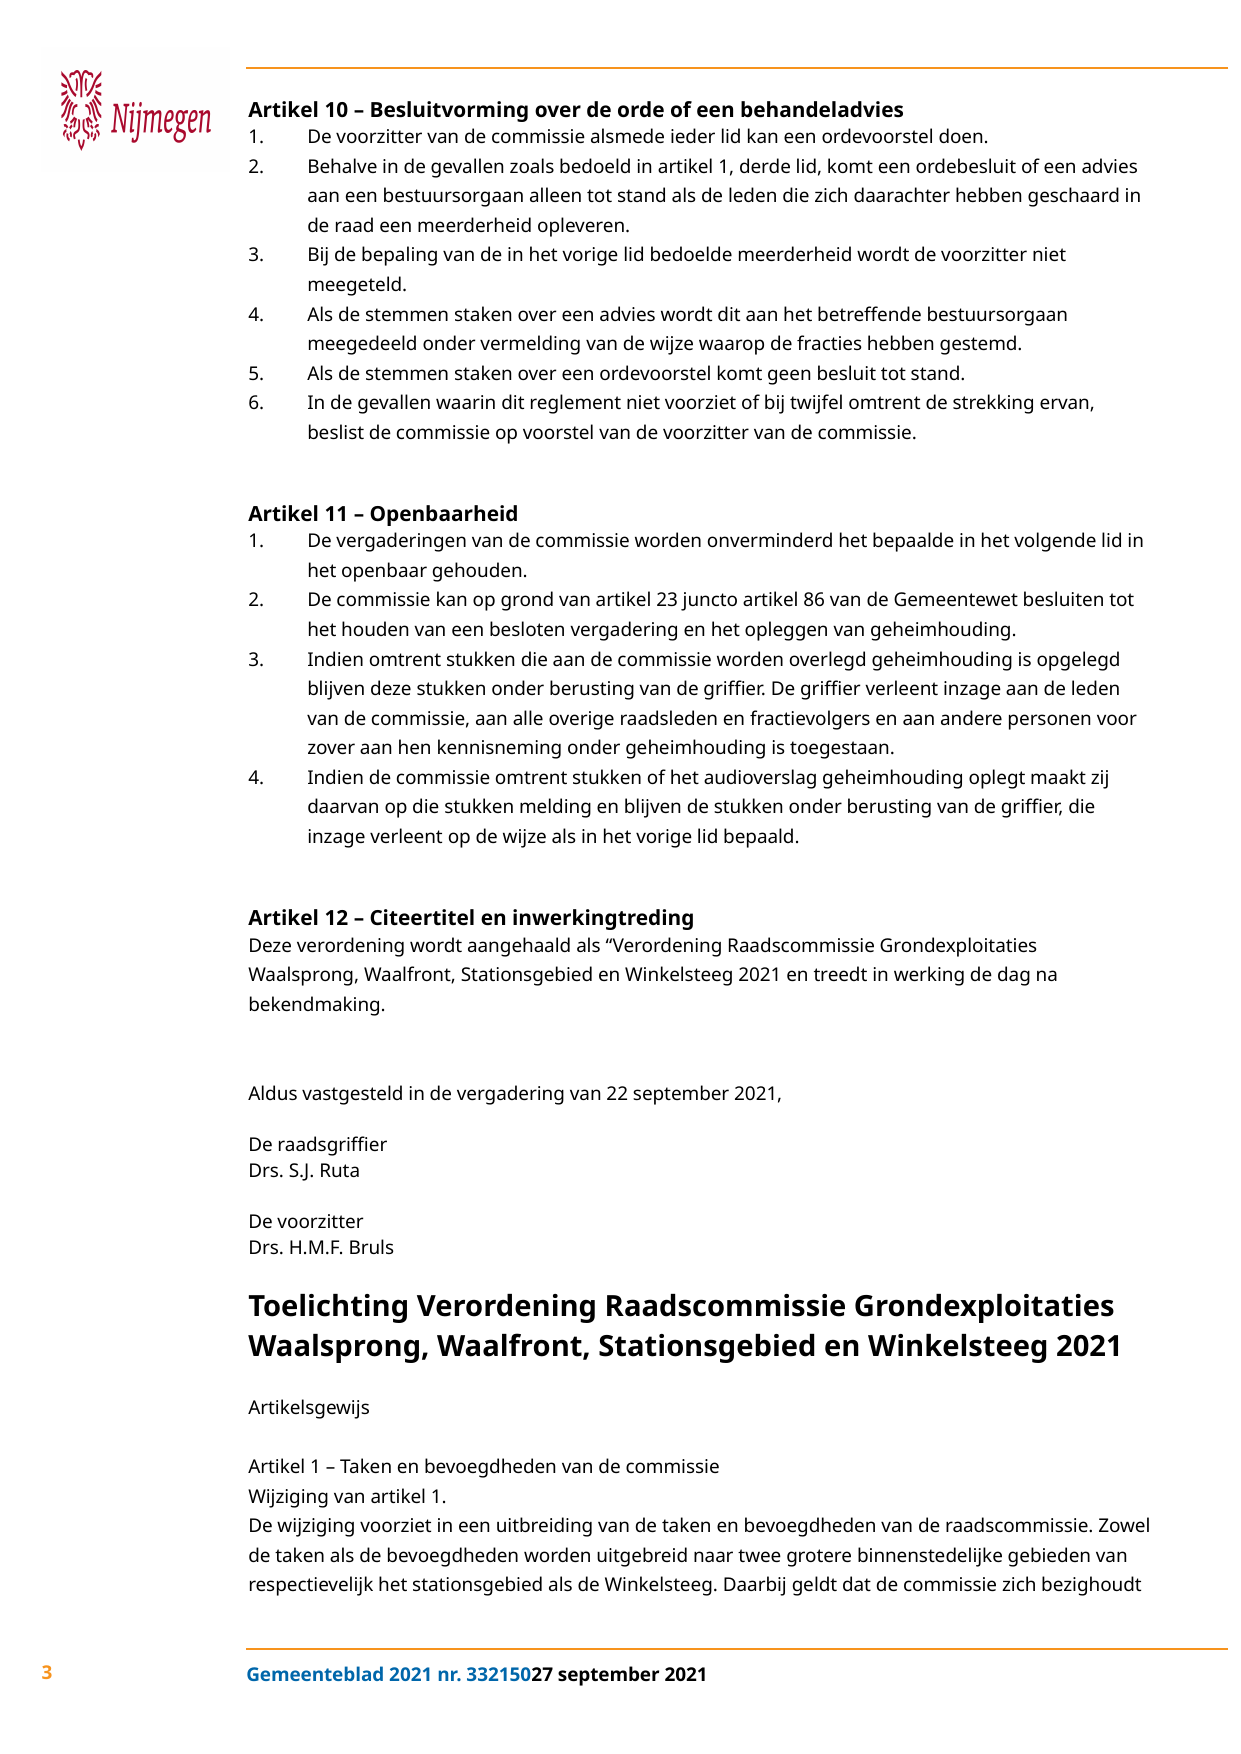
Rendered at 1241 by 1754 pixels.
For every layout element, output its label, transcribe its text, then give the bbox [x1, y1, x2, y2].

text Deze verordening wordt aangehaald als “Verordening Raadscommissie Grondexploitaties Waalsprong, Waalfront, Stationsgebied en Winkelsteeg 2021 en treedt in werking de dag na bekendmaking. [248, 932, 1152, 1017]
text Artikel 11 – Openbaarheid [248, 499, 1152, 527]
text Toelichting Verordening Raadscommissie Grondexploitaties Waalsprong, Waalfront, Stationsgebied en Winkelsteeg 2021 [248, 1286, 1152, 1365]
list De vergaderingen van de commissie worden onverminderd het bepaalde in het volgende lid in het openbaar gehouden. [248, 527, 1152, 583]
text Artikel 10 – Besluitvorming over de orde of een behandeladvies [248, 95, 1152, 123]
text Drs. S.J. Ruta [248, 1157, 1152, 1183]
list De voorzitter van de commissie alsmede ieder lid kan een ordevoorstel doen. [248, 123, 1152, 149]
list Als de stemmen staken over een advies wordt dit aan het betreffende bestuursorgaan meegedeeld onder vermelding van de wijze waarop de fracties hebben gestemd. [248, 301, 1152, 356]
text Wijziging van artikel 1. [248, 1483, 1152, 1508]
text De raadsgriffier [248, 1131, 1152, 1157]
text De wijziging voorziet in een uitbreiding van de taken en bevoegdheden van de raadscommissie. Zowel de taken als de bevoegdheden worden uitgebreid naar twee grotere binnenstedelijke gebieden van respectievelijk het stationsgebied als de Winkelsteeg. Daarbij geldt dat de commissie zich bezighoudt [248, 1512, 1152, 1597]
text Artikel 1 – Taken en bevoegdheden van de commissie [248, 1453, 1152, 1479]
list Indien de commissie omtrent stukken of het audioverslag geheimhouding oplegt maakt zij daarvan op die stukken melding en blijven de stukken onder berusting van de griffier, die inzage verleent op de wijze als in het vorige lid bepaald. [248, 764, 1152, 849]
list Bij de bepaling van de in het vorige lid bedoelde meerderheid wordt de voorzitter niet meegeteld. [248, 242, 1152, 297]
list In de gevallen waarin dit reglement niet voorziet of bij twijfel omtrent de strekking ervan, beslist de commissie op voorstel van de voorzitter van de commissie. [248, 389, 1152, 445]
list De commissie kan op grond van artikel 23 juncto artikel 86 van de Gemeentewet besluiten tot het houden van een besloten vergadering en het opleggen van geheimhouding. [248, 587, 1152, 642]
list Als de stemmen staken over een ordevoorstel komt geen besluit tot stand. [248, 360, 1152, 386]
text De voorzitter [248, 1208, 1152, 1234]
text Artikelsgewijs [248, 1394, 1152, 1420]
list Behalve in de gevallen zoals bedoeld in artikel 1, derde lid, komt een ordebesluit of een advies aan een bestuursorgaan alleen tot stand als de leden die zich daarachter hebben geschaard in de raad een meerderheid opleveren. [248, 153, 1152, 238]
text Artikel 12 – Citeertitel en inwerkingtreding [248, 903, 1152, 932]
list Indien omtrent stukken die aan de commissie worden overlegd geheimhouding is opgelegd blijven deze stukken onder berusting van de griffier. De griffier verleent inzage aan de leden van de commissie, aan alle overige raadsleden en fractievolgers en aan andere personen voor zover aan hen kennisneming onder geheimhouding is toegestaan. [248, 646, 1152, 760]
text Drs. H.M.F. Bruls [248, 1234, 1152, 1260]
picture [41, 47, 231, 172]
text Aldus vastgesteld in de vergadering van 22 september 2021, [248, 1080, 1152, 1105]
